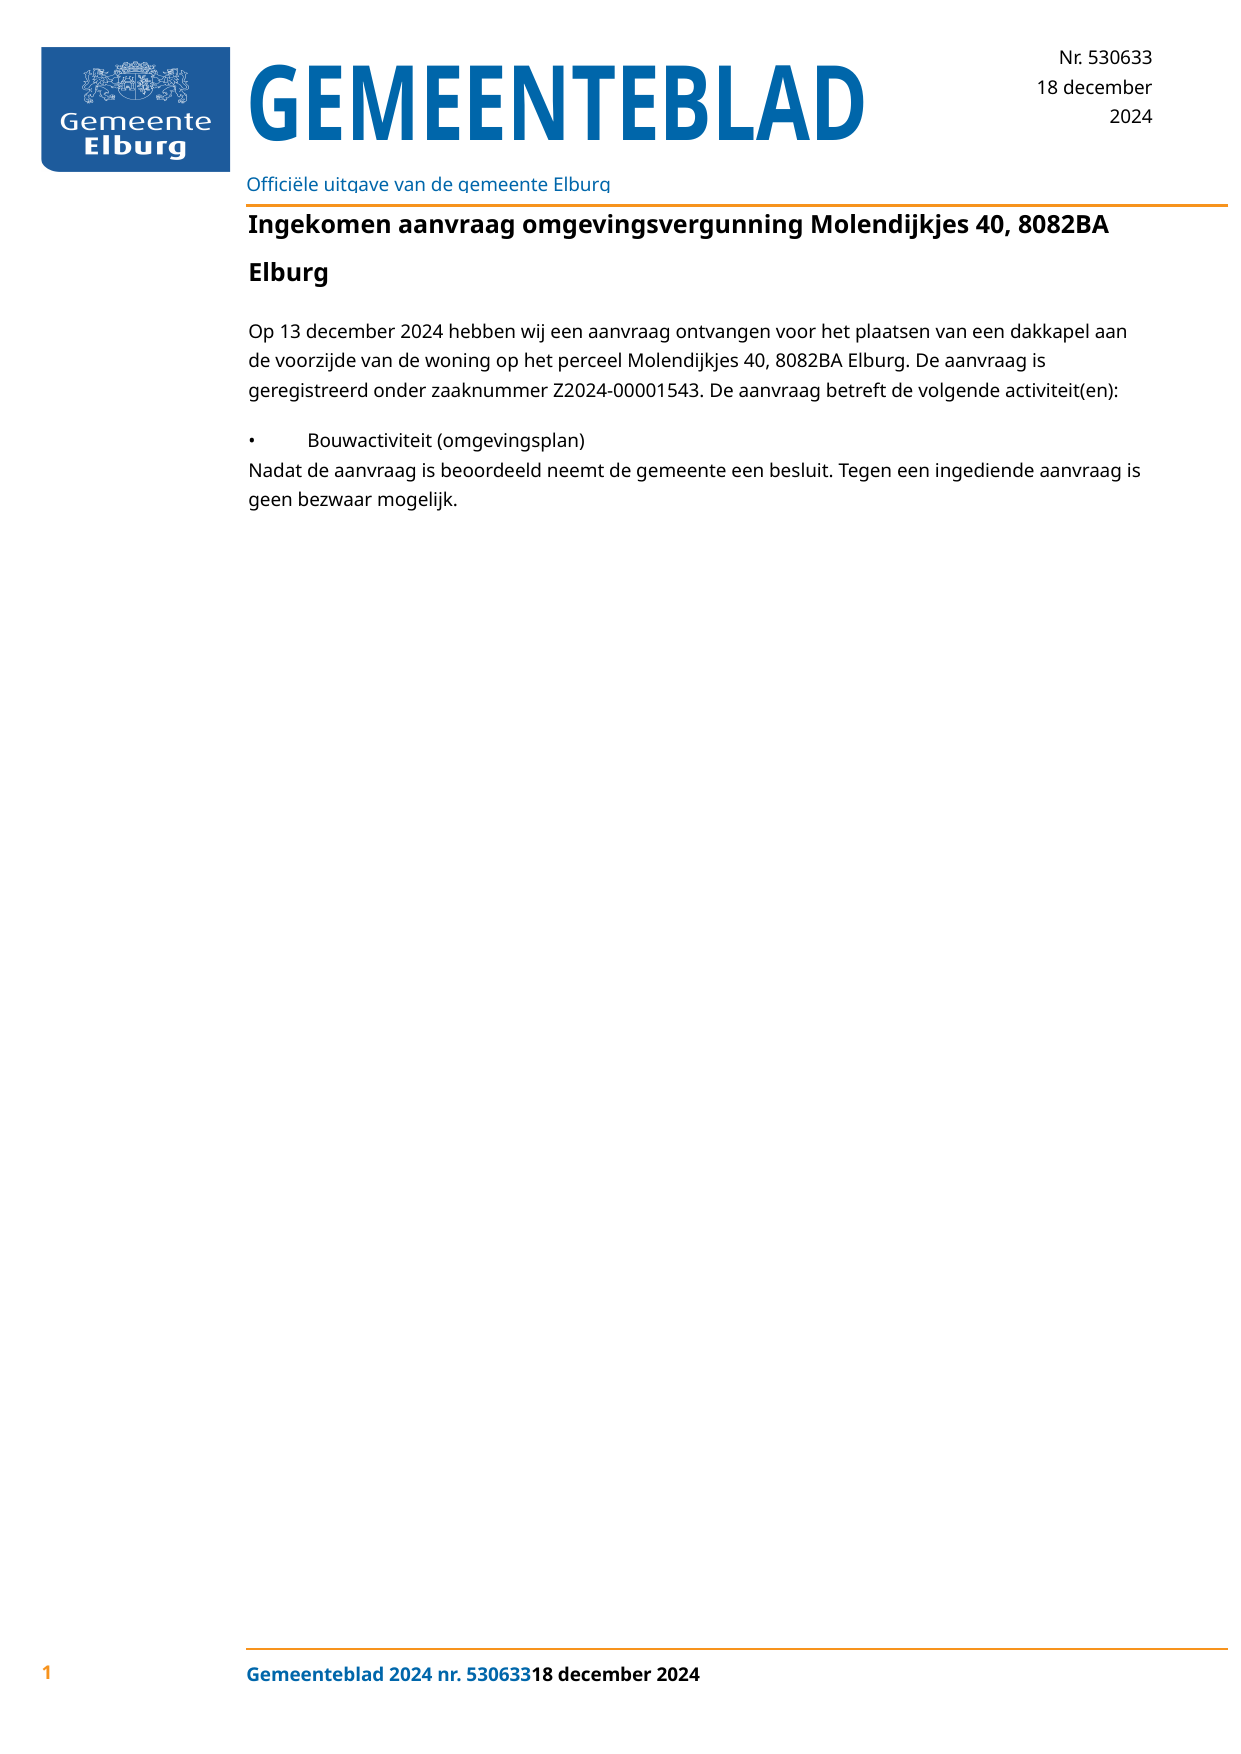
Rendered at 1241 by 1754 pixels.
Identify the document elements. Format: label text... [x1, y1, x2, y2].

picture [41, 47, 231, 172]
text Ingekomen aanvraag omgevingsvergunning Molendijkjes 40, 8082BA Elburg [248, 207, 1152, 288]
text Nadat de aanvraag is beoordeeld neemt de gemeente een besluit. Tegen een ingediende aanvraag is geen bezwaar mogelijk. [248, 457, 1152, 512]
text Op 13 december 2024 hebben wij een aanvraag ontvangen voor het plaatsen van een dakkapel aan de voorzijde van de woning op het perceel Molendijkjes 40, 8082BA Elburg. De aanvraag is geregistreerd onder zaaknummer Z2024-00001543. De aanvraag betreft de volgende activiteit(en): [248, 318, 1152, 403]
list Bouwactiviteit (omgevingsplan) [248, 427, 1152, 453]
